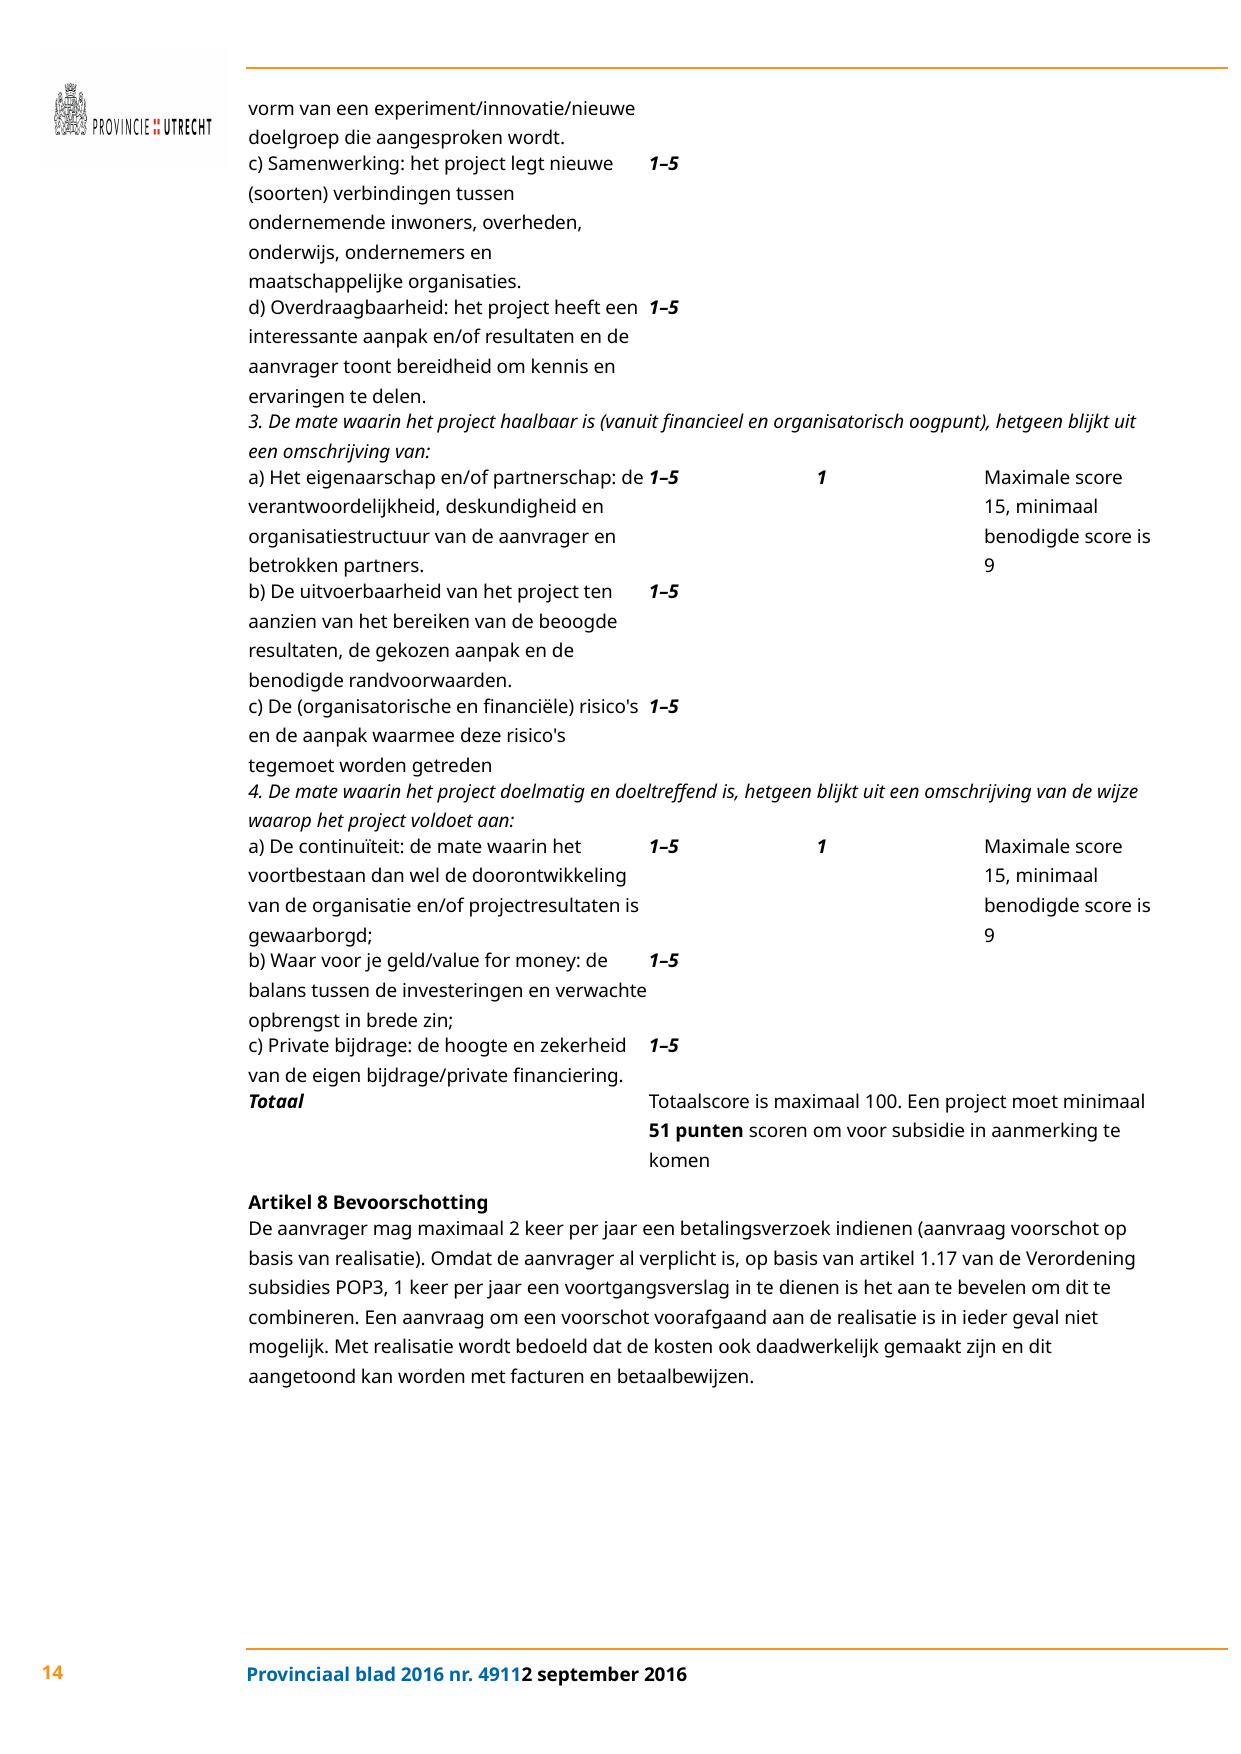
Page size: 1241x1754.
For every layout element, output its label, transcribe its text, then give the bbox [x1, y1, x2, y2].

table_cell 1–5 [649, 833, 816, 948]
table_cell 1–5 [649, 464, 816, 578]
table_cell Maximale score 15, minimaal benodigde score is 9 [984, 833, 1152, 1088]
table_cell 4. De mate waarin het project doelmatig en doeltreffend is, hetgeen blijkt uit een omschrijving van de wijze waarop het project voldoet aan: [248, 778, 1152, 833]
table_cell Totaal [248, 1088, 649, 1173]
table_cell 1–5 [649, 579, 816, 693]
table_cell c) De (organisatorische en financiële) risico's en de aanpak waarmee deze risico's tegemoet worden getreden [248, 693, 649, 778]
table_cell 1–5 [649, 294, 816, 409]
table_cell vorm van een experiment/innovatie/nieuwe doelgroep die aangesproken wordt. [248, 95, 649, 150]
table_cell b) De uitvoerbaarheid van het project ten aanzien van het bereiken van de beoogde resultaten, de gekozen aanpak en de benodigde randvoorwaarden. [248, 579, 649, 693]
table_cell 1–5 [649, 150, 816, 294]
table_cell 1 [816, 833, 984, 1088]
table_cell 1–5 [649, 1033, 816, 1088]
table_cell b) Waar voor je geld/value for money: de balans tussen de investeringen en verwachte opbrengst in brede zin; [248, 948, 649, 1032]
table_cell d) Overdraagbaarheid: het project heeft een interessante aanpak en/of resultaten en de aanvrager toont bereidheid om kennis en ervaringen te delen. [248, 294, 649, 409]
table_cell [816, 95, 984, 409]
table_cell 3. De mate waarin het project haalbaar is (vanuit financieel en organisatorisch oogpunt), hetgeen blijkt uit een omschrijving van: [248, 409, 1152, 464]
table_cell Maximale score 15, minimaal benodigde score is 9 [984, 464, 1152, 778]
table_cell [984, 95, 1152, 409]
table_cell a) De continuïteit: de mate waarin het voortbestaan dan wel de doorontwikkeling van de organisatie en/of projectresultaten is gewaarborgd; [248, 833, 649, 948]
table_cell a) Het eigenaarschap en/of partnerschap: de verantwoordelijkheid, deskundigheid en organisatiestructuur van de aanvrager en betrokken partners. [248, 464, 649, 578]
table_cell 1 [816, 464, 984, 778]
table_cell c) Private bijdrage: de hoogte en zekerheid van de eigen bijdrage/private financiering. [248, 1033, 649, 1088]
table_cell [649, 95, 816, 150]
picture [41, 47, 231, 172]
table_cell 1–5 [649, 693, 816, 778]
table_cell Totaalscore is maximaal 100. Een project moet minimaal 51 punten scoren om voor subsidie in aanmerking te komen [649, 1088, 1152, 1173]
text De aanvrager mag maximaal 2 keer per jaar een betalingsverzoek indienen (aanvraag voorschot op basis van realisatie). Omdat de aanvrager al verplicht is, op basis van artikel 1.17 van de Verordening subsidies POP3, 1 keer per jaar een voortgangsverslag in te dienen is het aan te bevelen om dit te combineren. Een aanvraag om een voorschot voorafgaand aan de realisatie is in ieder geval niet mogelijk. Met realisatie wordt bedoeld dat de kosten ook daadwerkelijk gemaakt zijn en dit aangetoond kan worden met facturen en betaalbewijzen. [248, 1215, 1152, 1389]
table_cell c) Samenwerking: het project legt nieuwe (soorten) verbindingen tussen ondernemende inwoners, overheden, onderwijs, ondernemers en maatschappelijke organisaties. [248, 150, 649, 294]
table_cell 1–5 [649, 948, 816, 1032]
text Artikel 8 Bevoorschotting [248, 1189, 1152, 1215]
